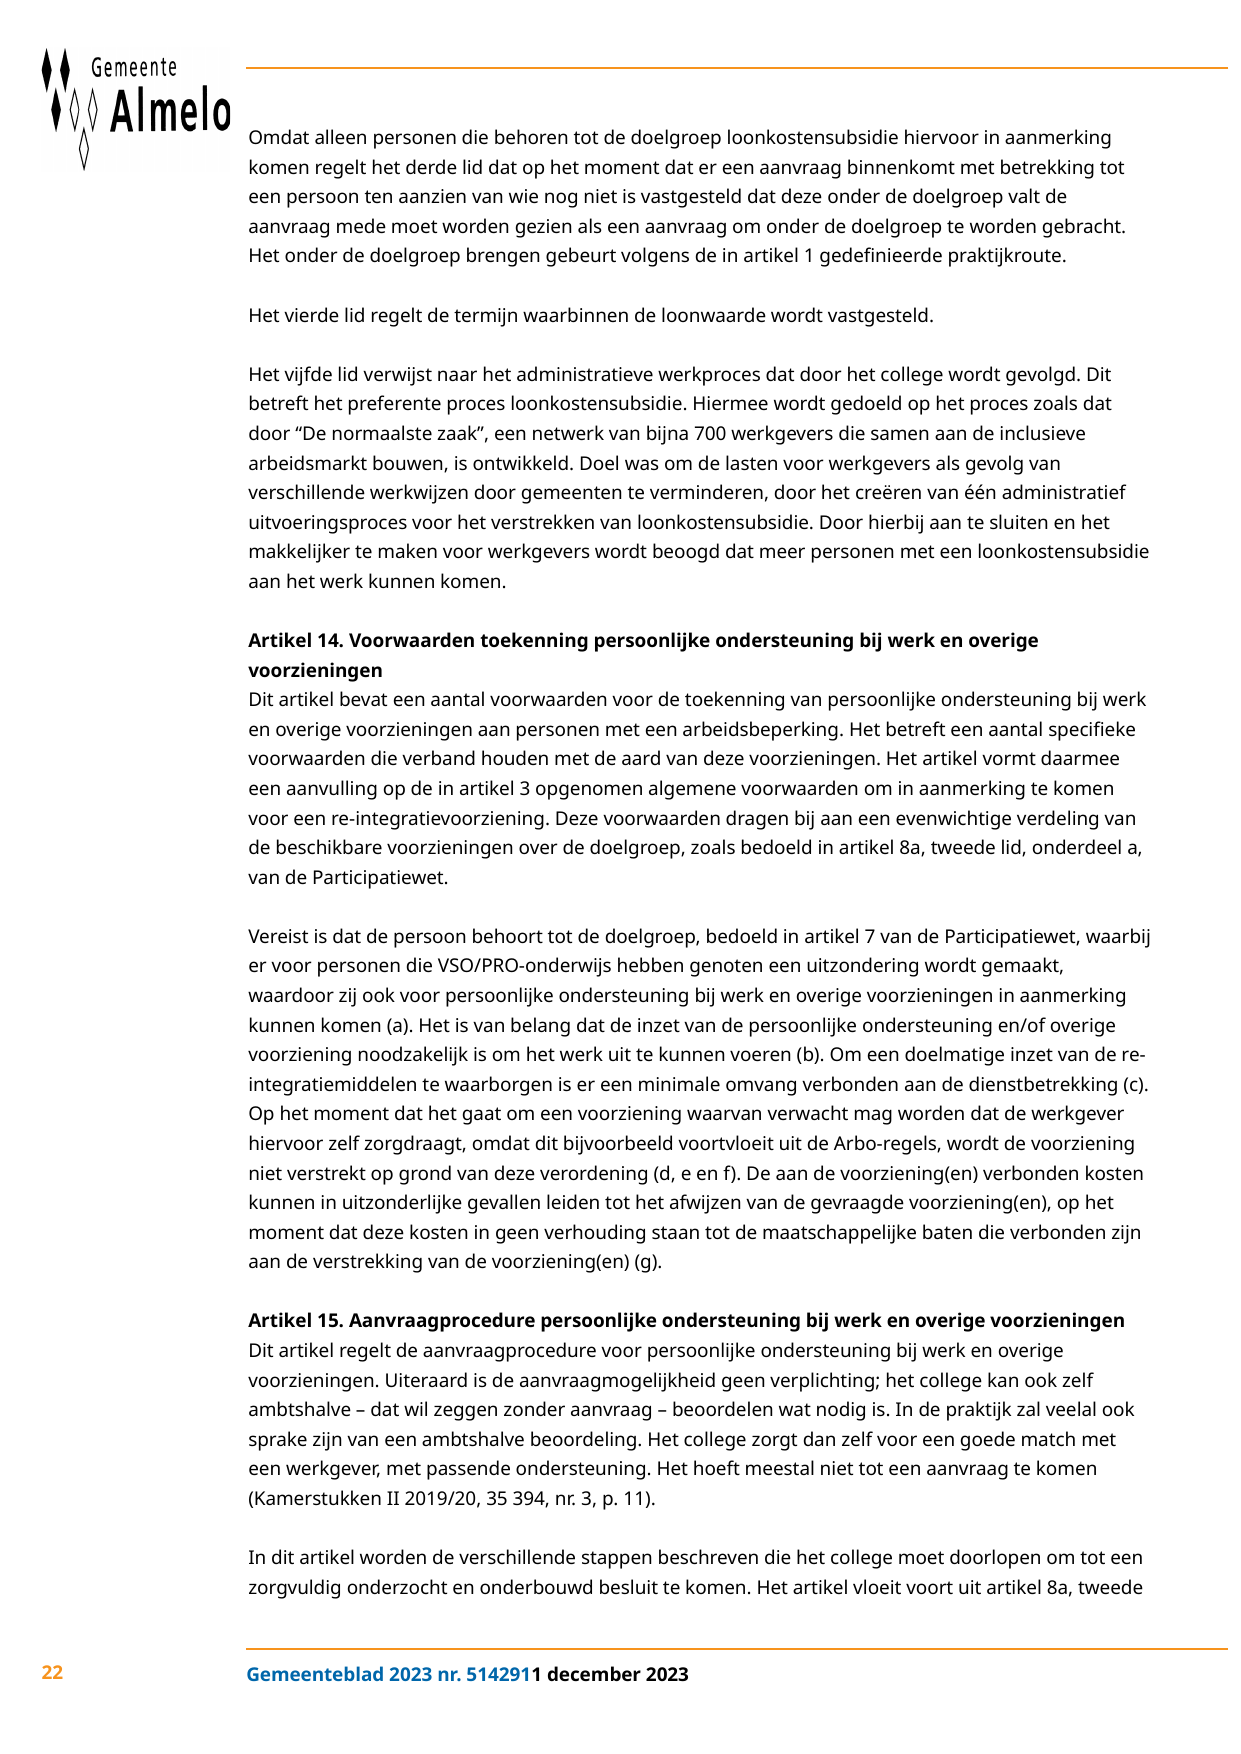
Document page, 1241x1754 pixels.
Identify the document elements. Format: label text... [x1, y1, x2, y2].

text Omdat alleen personen die behoren tot de doelgroep loonkostensubsidie hiervoor in aanmerking komen regelt het derde lid dat op het moment dat er een aanvraag binnenkomt met betrekking tot een persoon ten aanzien van wie nog niet is vastgesteld dat deze onder de doelgroep valt de aanvraag mede moet worden gezien als een aanvraag om onder de doelgroep te worden gebracht. Het onder de doelgroep brengen gebeurt volgens de in artikel 1 gedefinieerde praktijkroute. [248, 124, 1152, 268]
text Het vierde lid regelt de termijn waarbinnen de loonwaarde wordt vastgesteld. [248, 302, 1152, 328]
text Dit artikel bevat een aantal voorwaarden voor de toekenning van persoonlijke ondersteuning bij werk en overige voorzieningen aan personen met een arbeidsbeperking. Het betreft een aantal specifieke voorwaarden die verband houden met de aard van deze voorzieningen. Het artikel vormt daarmee een aanvulling op de in artikel 3 opgenomen algemene voorwaarden om in aanmerking te komen voor een re-integratievoorziening. Deze voorwaarden dragen bij aan een evenwichtige verdeling van de beschikbare voorzieningen over de doelgroep, zoals bedoeld in artikel 8a, tweede lid, onderdeel a, van de Participatiewet. [248, 686, 1152, 890]
text Het vijfde lid verwijst naar het administratieve werkproces dat door het college wordt gevolgd. Dit betreft het preferente proces loonkostensubsidie. Hiermee wordt gedoeld op het proces zoals dat door “De normaalste zaak”, een netwerk van bijna 700 werkgevers die samen aan de inclusieve arbeidsmarkt bouwen, is ontwikkeld. Doel was om de lasten voor werkgevers als gevolg van verschillende werkwijzen door gemeenten te verminderen, door het creëren van één administratief uitvoeringsproces voor het verstrekken van loonkostensubsidie. Door hierbij aan te sluiten en het makkelijker te maken voor werkgevers wordt beoogd dat meer personen met een loonkostensubsidie aan het werk kunnen komen. [248, 361, 1152, 594]
picture [41, 47, 231, 172]
text In dit artikel worden de verschillende stappen beschreven die het college moet doorlopen om tot een zorgvuldig onderzocht en onderbouwd besluit te komen. Het artikel vloeit voort uit artikel 8a, tweede [248, 1544, 1152, 1600]
text Artikel 15. Aanvraagprocedure persoonlijke ondersteuning bij werk en overige voorzieningen [248, 1308, 1152, 1333]
text Dit artikel regelt de aanvraagprocedure voor persoonlijke ondersteuning bij werk en overige voorzieningen. Uiteraard is de aanvraagmogelijkheid geen verplichting; het college kan ook zelf ambtshalve – dat wil zeggen zonder aanvraag – beoordelen wat nodig is. In de praktijk zal veelal ook sprake zijn van een ambtshalve beoordeling. Het college zorgt dan zelf voor een goede match met een werkgever, met passende ondersteuning. Het hoeft meestal niet tot een aanvraag te komen (Kamerstukken II 2019/20, 35 394, nr. 3, p. 11). [248, 1337, 1152, 1511]
text Vereist is dat de persoon behoort tot de doelgroep, bedoeld in artikel 7 van de Participatiewet, waarbij er voor personen die VSO/PRO-onderwijs hebben genoten een uitzondering wordt gemaakt, waardoor zij ook voor persoonlijke ondersteuning bij werk en overige voorzieningen in aanmerking kunnen komen (a). Het is van belang dat de inzet van de persoonlijke ondersteuning en/of overige voorziening noodzakelijk is om het werk uit te kunnen voeren (b). Om een doelmatige inzet van de re-integratiemiddelen te waarborgen is er een minimale omvang verbonden aan de dienstbetrekking (c). Op het moment dat het gaat om een voorziening waarvan verwacht mag worden dat de werkgever hiervoor zelf zorgdraagt, omdat dit bijvoorbeeld voortvloeit uit de Arbo-regels, wordt de voorziening niet verstrekt op grond van deze verordening (d, e en f). De aan de voorziening(en) verbonden kosten kunnen in uitzonderlijke gevallen leiden tot het afwijzen van de gevraagde voorziening(en), op het moment dat deze kosten in geen verhouding staan tot de maatschappelijke baten die verbonden zijn aan de verstrekking van de voorziening(en) (g). [248, 923, 1152, 1274]
text Artikel 14. Voorwaarden toekenning persoonlijke ondersteuning bij werk en overige voorzieningen [248, 627, 1152, 683]
